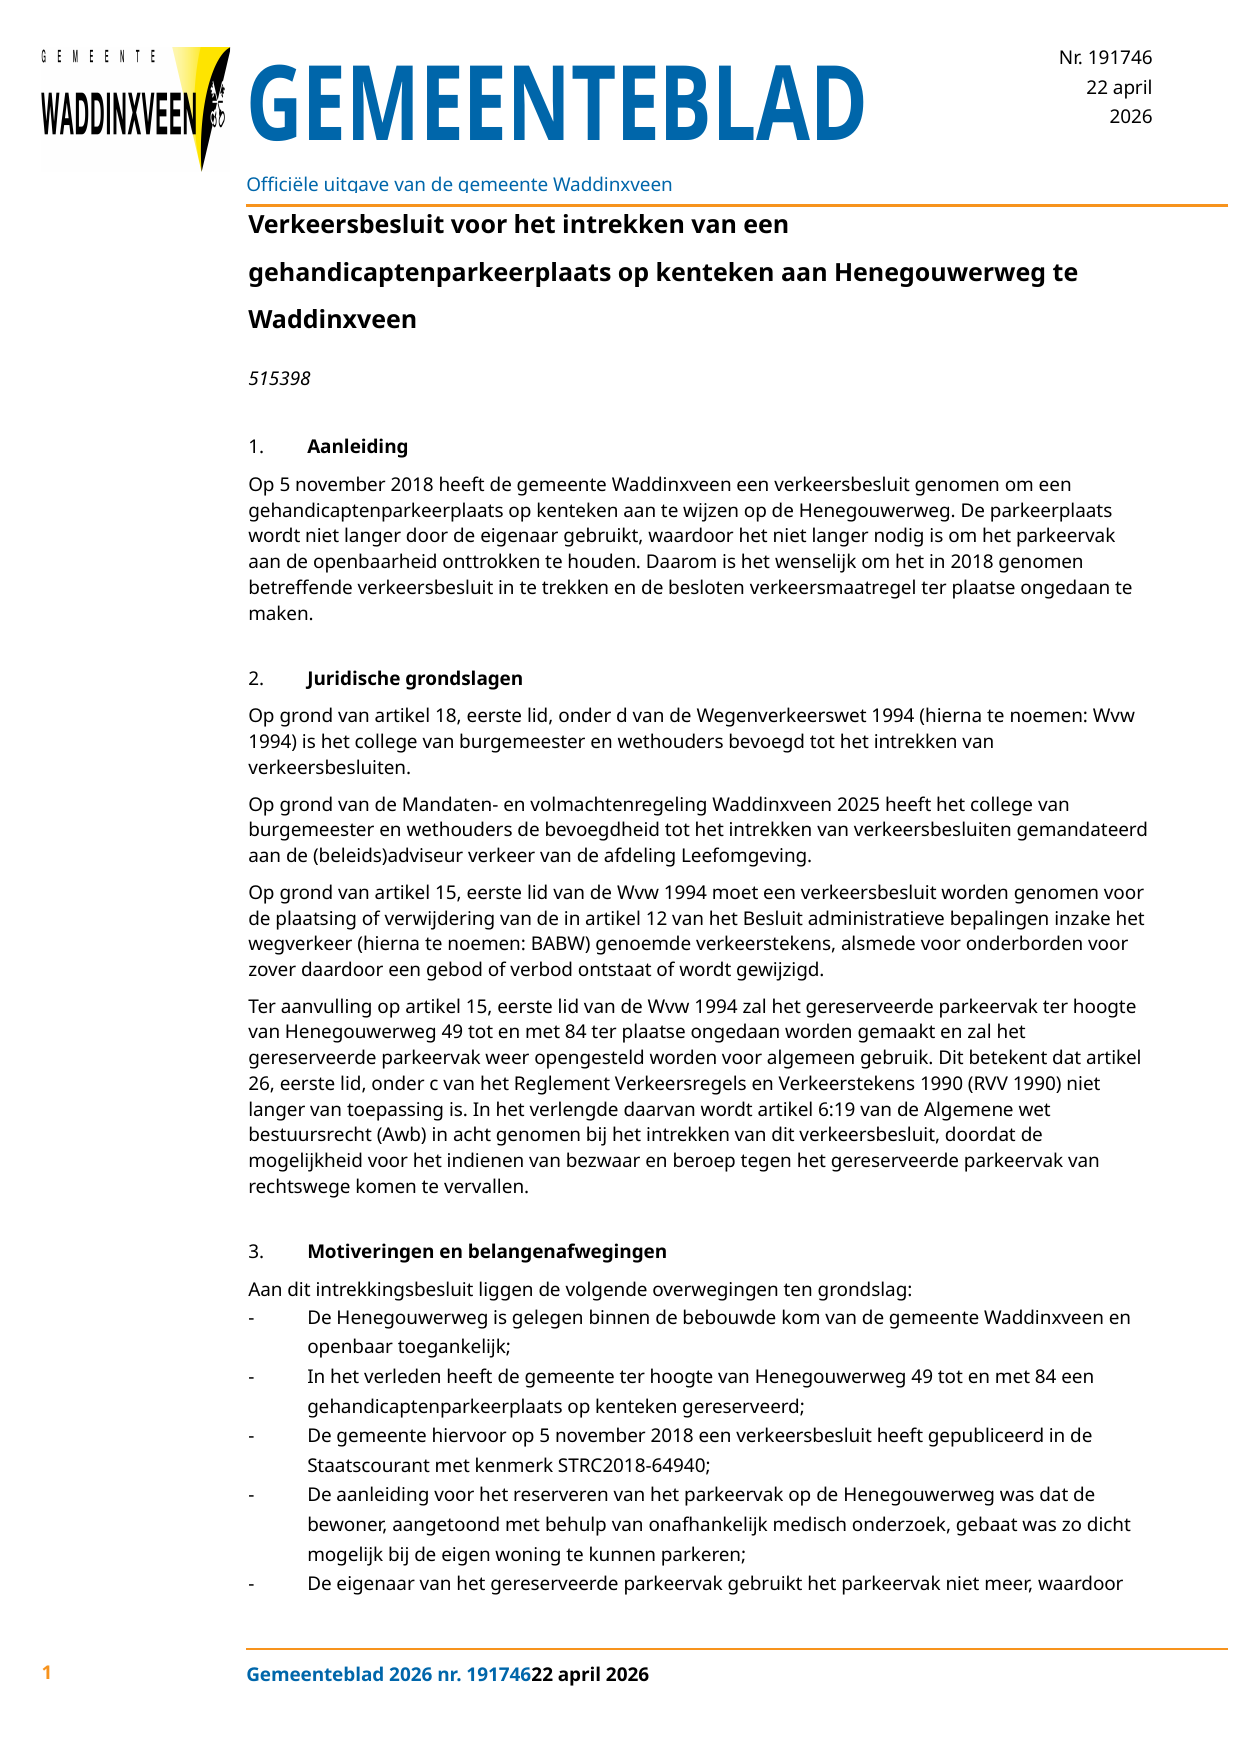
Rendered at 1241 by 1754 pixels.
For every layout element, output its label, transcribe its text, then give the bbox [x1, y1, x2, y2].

text Verkeersbesluit voor het intrekken van een gehandicaptenparkeerplaats op kenteken aan Henegouwerweg te Waddinxveen [248, 207, 1152, 336]
list De Henegouwerweg is gelegen binnen de bebouwde kom van de gemeente Waddinxveen en openbaar toegankelijk; [248, 1304, 1152, 1359]
list Aanleiding [248, 433, 1152, 459]
text Aan dit intrekkingsbesluit liggen de volgende overwegingen ten grondslag: [248, 1276, 1152, 1302]
list De gemeente hiervoor op 5 november 2018 een verkeersbesluit heeft gepubliceerd in de Staatscourant met kenmerk STRC2018-64940; [248, 1422, 1152, 1478]
list Motiveringen en belangenafwegingen [248, 1238, 1152, 1264]
list Juridische grondslagen [248, 665, 1152, 691]
list In het verleden heeft de gemeente ter hoogte van Henegouwerweg 49 tot en met 84 een gehandicaptenparkeerplaats op kenteken gereserveerd; [248, 1363, 1152, 1419]
text Op grond van artikel 18, eerste lid, onder d van de Wegenverkeerswet 1994 (hierna te noemen: Wvw 1994) is het college van burgemeester en wethouders bevoegd tot het intrekken van verkeersbesluiten. [248, 703, 1152, 780]
picture [41, 47, 231, 172]
list De eigenaar van het gereserveerde parkeervak gebruikt het parkeervak niet meer, waardoor [248, 1570, 1152, 1596]
text Op grond van artikel 15, eerste lid van de Wvw 1994 moet een verkeersbesluit worden genomen voor de plaatsing of verwijdering van de in artikel 12 van het Besluit administratieve bepalingen inzake het wegverkeer (hierna te noemen: BABW) genoemde verkeerstekens, alsmede voor onderborden voor zover daardoor een gebod of verbod ontstaat of wordt gewijzigd. [248, 879, 1152, 982]
list De aanleiding voor het reserveren van het parkeervak op de Henegouwerweg was dat de bewoner, aangetoond met behulp van onafhankelijk medisch onderzoek, gebaat was zo dicht mogelijk bij de eigen woning te kunnen parkeren; [248, 1482, 1152, 1567]
text Op grond van de Mandaten- en volmachtenregeling Waddinxveen 2025 heeft het college van burgemeester en wethouders de bevoegdheid tot het intrekken van verkeersbesluiten gemandateerd aan de (beleids)adviseur verkeer van de afdeling Leefomgeving. [248, 791, 1152, 868]
text Op 5 november 2018 heeft de gemeente Waddinxveen een verkeersbesluit genomen om een gehandicaptenparkeerplaats op kenteken aan te wijzen op de Henegouwerweg. De parkeerplaats wordt niet langer door de eigenaar gebruikt, waardoor het niet langer nodig is om het parkeervak aan de openbaarheid onttrokken te houden. Daarom is het wenselijk om het in 2018 genomen betreffende verkeersbesluit in te trekken en de besloten verkeersmaatregel ter plaatse ongedaan te maken. [248, 471, 1152, 626]
text Ter aanvulling op artikel 15, eerste lid van de Wvw 1994 zal het gereserveerde parkeervak ter hoogte van Henegouwerweg 49 tot en met 84 ter plaatse ongedaan worden gemaakt en zal het gereserveerde parkeervak weer opengesteld worden voor algemeen gebruik. Dit betekent dat artikel 26, eerste lid, onder c van het Reglement Verkeersregels en Verkeerstekens 1990 (RVV 1990) niet langer van toepassing is. In het verlengde daarvan wordt artikel 6:19 van de Algemene wet bestuursrecht (Awb) in acht genomen bij het intrekken van dit verkeersbesluit, doordat de mogelijkheid voor het indienen van bezwaar en beroep tegen het gereserveerde parkeervak van rechtswege komen te vervallen. [248, 993, 1152, 1199]
text 515398 [248, 366, 1152, 391]
